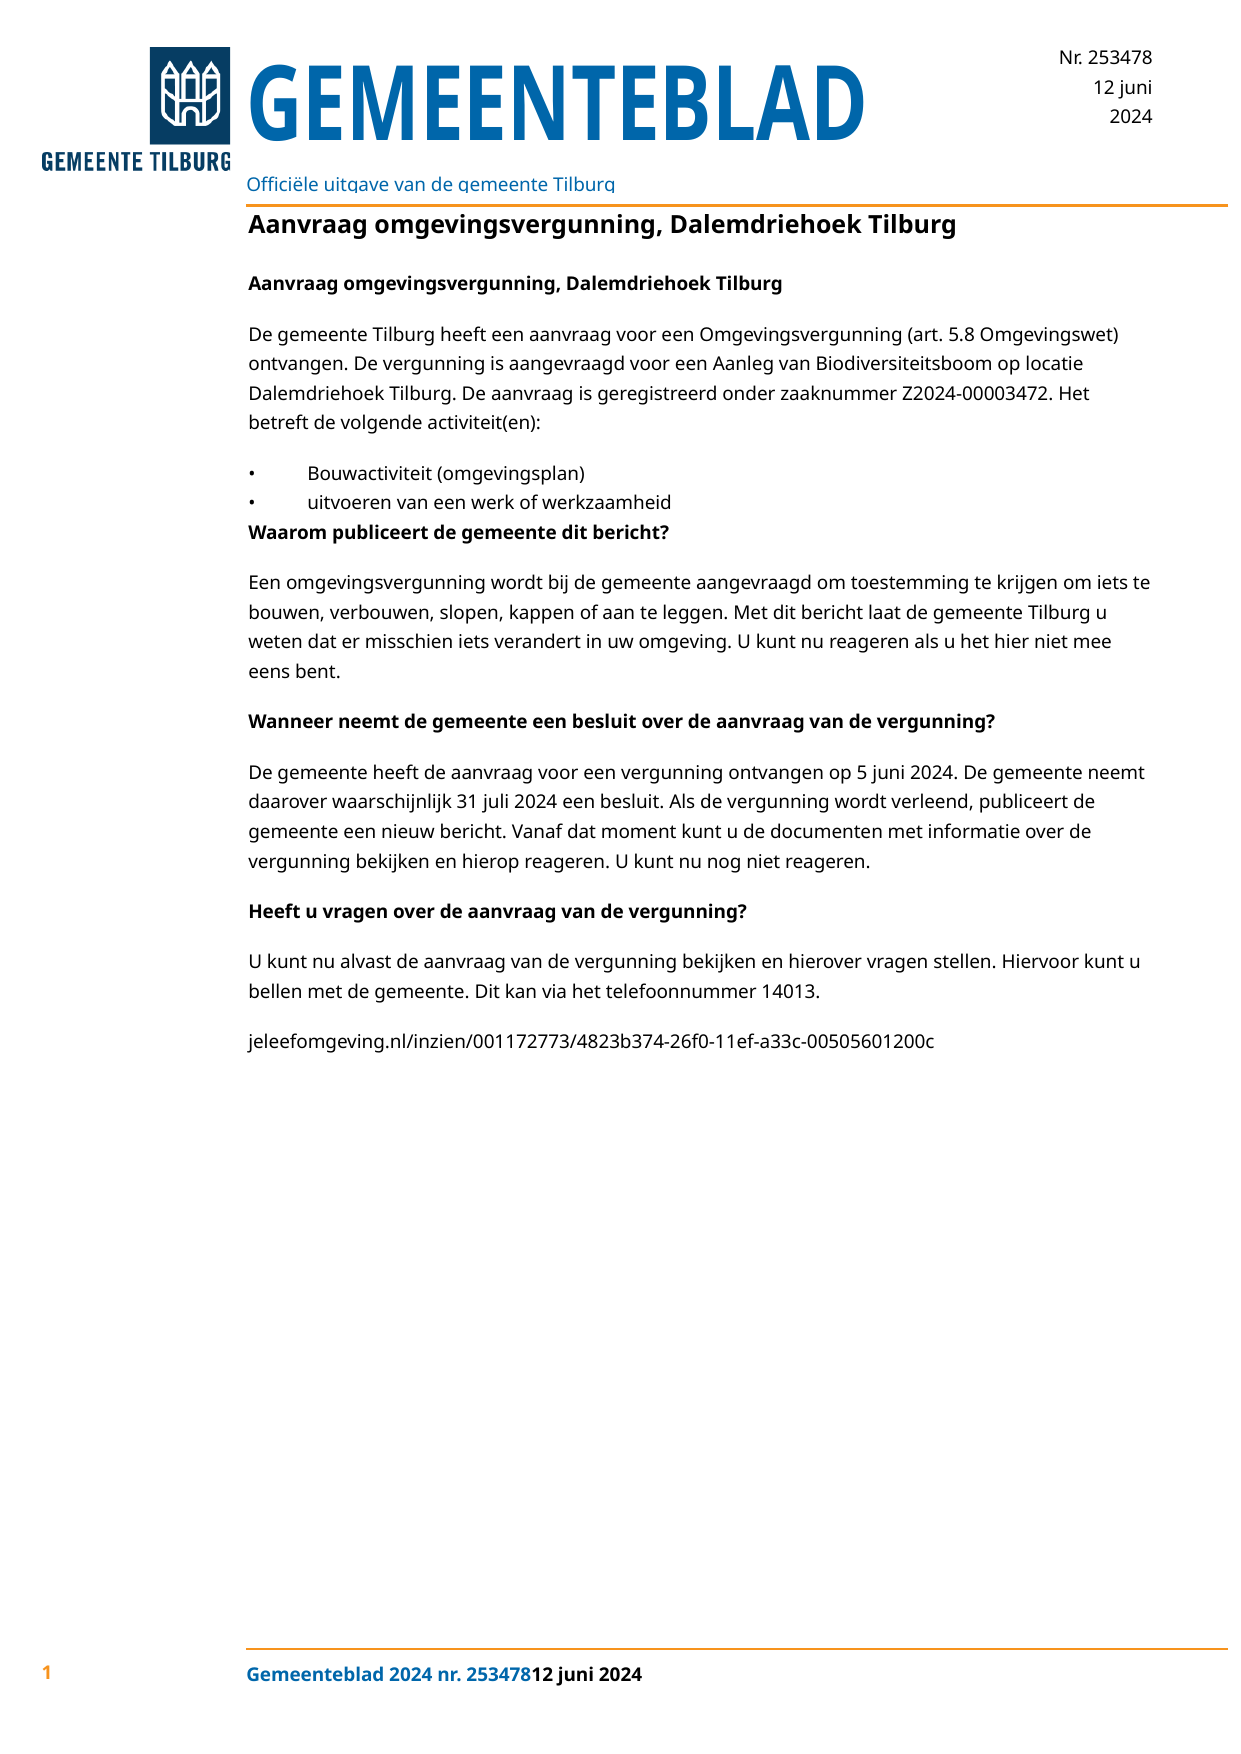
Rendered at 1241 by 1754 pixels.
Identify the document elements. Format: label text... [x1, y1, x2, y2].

text Aanvraag omgevingsvergunning, Dalemdriehoek Tilburg [248, 207, 1152, 241]
text Heeft u vragen over de aanvraag van de vergunning? [248, 898, 1152, 924]
text Wanneer neemt de gemeente een besluit over de aanvraag van de vergunning? [248, 709, 1152, 734]
list Bouwactiviteit (omgevingsplan) [248, 460, 1152, 486]
list uitvoeren van een werk of werkzaamheid [248, 489, 1152, 515]
text jeleefomgeving.nl/inzien/001172773/4823b374-26f0-11ef-a33c-00505601200c [248, 1029, 1152, 1054]
text Aanvraag omgevingsvergunning, Dalemdriehoek Tilburg [248, 270, 1152, 296]
text De gemeente Tilburg heeft een aanvraag voor een Omgevingsvergunning (art. 5.8 Omgevingswet) ontvangen. De vergunning is aangevraagd voor een Aanleg van Biodiversiteitsboom op locatie Dalemdriehoek Tilburg. De aanvraag is geregistreerd onder zaaknummer Z2024-00003472. Het betreft de volgende activiteit(en): [248, 321, 1152, 435]
text De gemeente heeft de aanvraag voor een vergunning ontvangen op 5 juni 2024. De gemeente neemt daarover waarschijnlijk 31 juli 2024 een besluit. Als de vergunning wordt verleend, publiceert de gemeente een nieuw bericht. Vanaf dat moment kunt u de documenten met informatie over de vergunning bekijken en hierop reageren. U kunt nu nog niet reageren. [248, 759, 1152, 873]
text U kunt nu alvast de aanvraag van de vergunning bekijken en hierover vragen stellen. Hiervoor kunt u bellen met de gemeente. Dit kan via het telefoonnummer 14013. [248, 949, 1152, 1004]
text Waarom publiceert de gemeente dit bericht? [248, 519, 1152, 545]
text Een omgevingsvergunning wordt bij de gemeente aangevraagd om toestemming te krijgen om iets te bouwen, verbouwen, slopen, kappen of aan te leggen. Met dit bericht laat de gemeente Tilburg u weten dat er misschien iets verandert in uw omgeving. U kunt nu reageren als u het hier niet mee eens bent. [248, 569, 1152, 684]
picture [41, 47, 231, 172]
